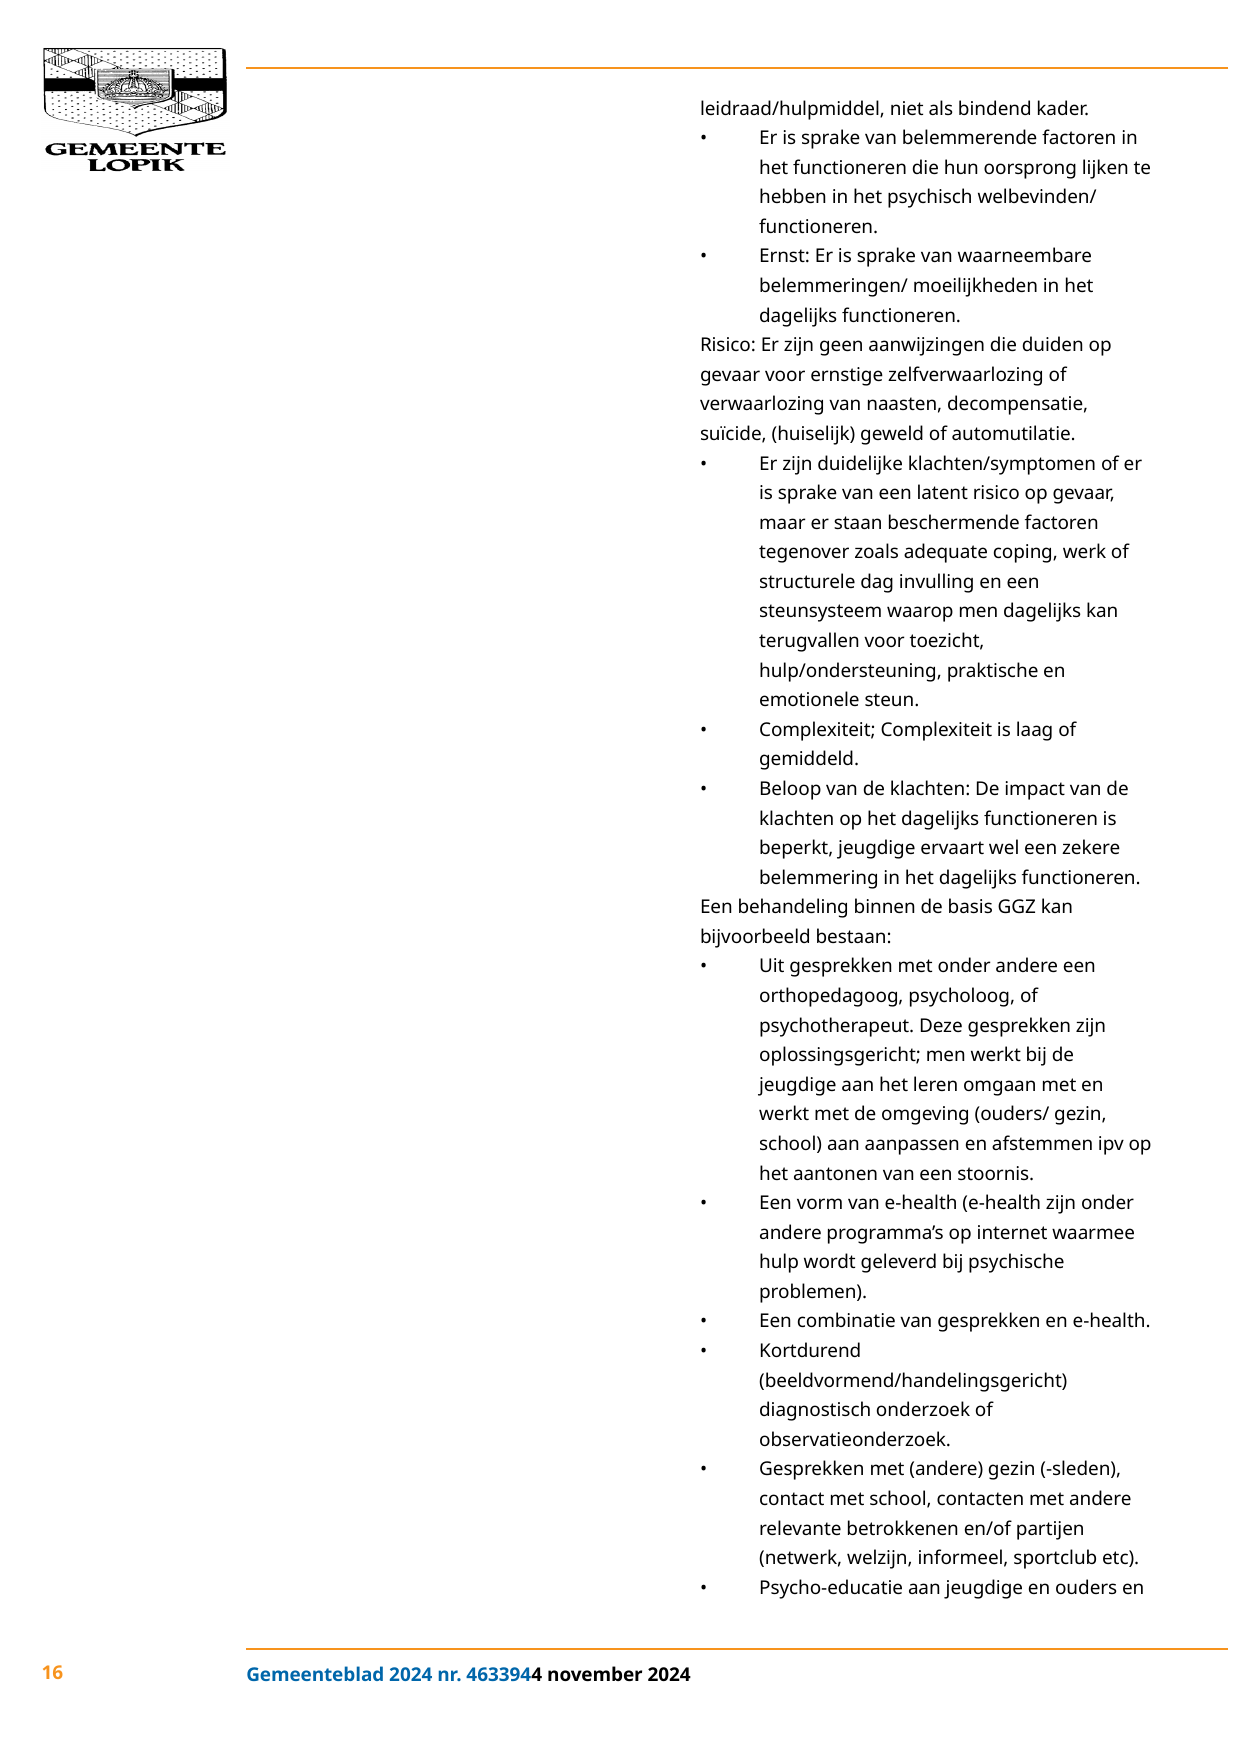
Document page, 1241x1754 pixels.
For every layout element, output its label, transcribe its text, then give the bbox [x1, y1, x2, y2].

table_cell [248, 95, 700, 1600]
picture [41, 47, 231, 172]
table_cell leidraad/hulpmiddel, niet als bindend kader. Er is sprake van belemmerende factoren in het functioneren die hun oorsprong lijken te hebben in het psychisch welbevinden/ functioneren. Ernst: Er is sprake van waarneembare belemmeringen/ moeilijkheden in het dagelijks functioneren. Risico: Er zijn geen aanwijzingen die duiden op gevaar voor ernstige zelfverwaarlozing of verwaarlozing van naasten, decompensatie, suïcide, (huiselijk) geweld of automutilatie. Er zijn duidelijke klachten/symptomen of er is sprake van een latent risico op gevaar, maar er staan beschermende factoren tegenover zoals adequate coping, werk of structurele dag invulling en een steunsysteem waarop men dagelijks kan terugvallen voor toezicht, hulp/ondersteuning, praktische en emotionele steun. Complexiteit; Complexiteit is laag of gemiddeld. Beloop van de klachten: De impact van de klachten op het dagelijks functioneren is beperkt, jeugdige ervaart wel een zekere belemmering in het dagelijks functioneren. Een behandeling binnen de basis GGZ kan bijvoorbeeld bestaan: Uit gesprekken met onder andere een orthopedagoog, psycholoog, of psychotherapeut. Deze gesprekken zijn oplossingsgericht; men werkt bij de jeugdige aan het leren omgaan met en werkt met de omgeving (ouders/ gezin, school) aan aanpassen en afstemmen ipv op het aantonen van een stoornis. Een vorm van e-health (e-health zijn onder andere programma’s op internet waarmee hulp wordt geleverd bij psychische problemen). Een combinatie van gesprekken en e-health. Kortdurend (beeldvormend/handelingsgericht) diagnostisch onderzoek of observatieonderzoek. Gesprekken met (andere) gezin (-sleden), contact met school, contacten met andere relevante betrokkenen en/of partijen (netwerk, welzijn, informeel, sportclub etc). Psycho-educatie aan jeugdige en ouders en [700, 95, 1152, 1600]
